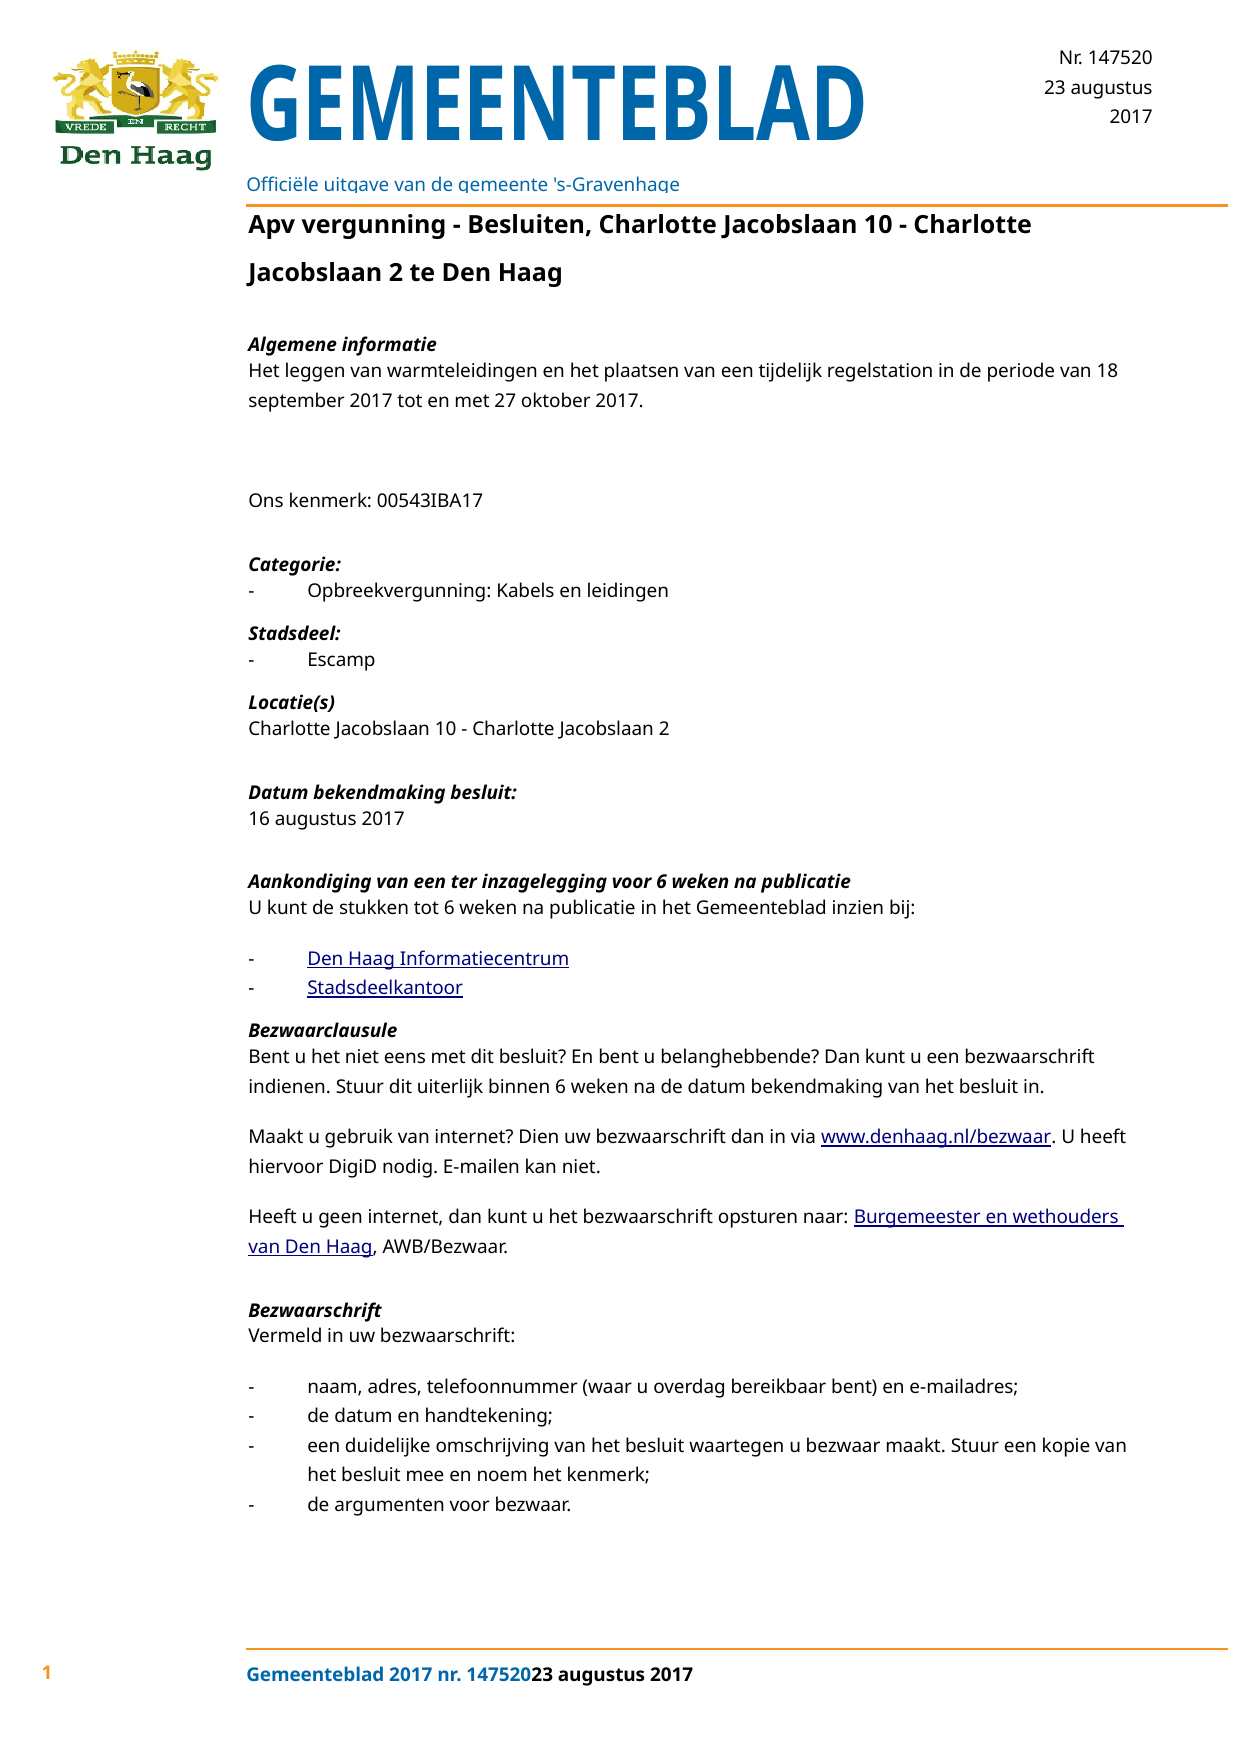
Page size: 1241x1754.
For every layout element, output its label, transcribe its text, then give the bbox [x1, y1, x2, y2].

list Stadsdeelkantoor [248, 974, 1152, 1000]
text Ons kenmerk: 00543IBA17 [248, 488, 1152, 513]
list Den Haag Informatiecentrum [248, 945, 1152, 971]
text Bent u het niet eens met dit besluit? En bent u belanghebbende? Dan kunt u een bezwaarschrift indienen. Stuur dit uiterlijk binnen 6 weken na de datum bekendmaking van het besluit in. [248, 1043, 1152, 1098]
text 16 augustus 2017 [248, 805, 1152, 830]
text Maakt u gebruik van internet? Dien uw bezwaarschrift dan in via www.denhaag.nl/bezwaar. U heeft hiervoor DigiD nodig. E-mailen kan niet. [248, 1123, 1152, 1178]
text Heeft u geen internet, dan kunt u het bezwaarschrift opsturen naar: Burgemeester en wethouders van Den Haag, AWB/Bezwaar. [248, 1203, 1152, 1258]
text Locatie(s) [248, 689, 1152, 715]
text Stadsdeel: [248, 620, 1152, 646]
list Escamp [248, 646, 1152, 672]
text Datum bekendmaking besluit: [248, 779, 1152, 805]
picture [41, 47, 231, 172]
text Charlotte Jacobslaan 10 - Charlotte Jacobslaan 2 [248, 715, 1152, 741]
text Vermeld in uw bezwaarschrift: [248, 1322, 1152, 1348]
text Bezwaarclausule [248, 1017, 1152, 1043]
list naam, adres, telefoonnummer (waar u overdag bereikbaar bent) en e-mailadres; [248, 1373, 1152, 1399]
text Algemene informatie [248, 331, 1152, 357]
list Opbreekvergunning: Kabels en leidingen [248, 577, 1152, 603]
list een duidelijke omschrijving van het besluit waartegen u bezwaar maakt. Stuur een kopie van het besluit mee en noem het kenmerk; [248, 1432, 1152, 1487]
text Apv vergunning - Besluiten, Charlotte Jacobslaan 10 - Charlotte Jacobslaan 2 te Den Haag [248, 207, 1152, 288]
list de argumenten voor bezwaar. [248, 1491, 1152, 1517]
list de datum en handtekening; [248, 1402, 1152, 1428]
text Bezwaarschrift [248, 1297, 1152, 1322]
text Categorie: [248, 552, 1152, 577]
text Aankondiging van een ter inzagelegging voor 6 weken na publicatie [248, 869, 1152, 894]
text Het leggen van warmteleidingen en het plaatsen van een tijdelijk regelstation in de periode van 18 september 2017 tot en met 27 oktober 2017. [248, 357, 1152, 412]
text U kunt de stukken tot 6 weken na publicatie in het Gemeenteblad inzien bij: [248, 894, 1152, 920]
